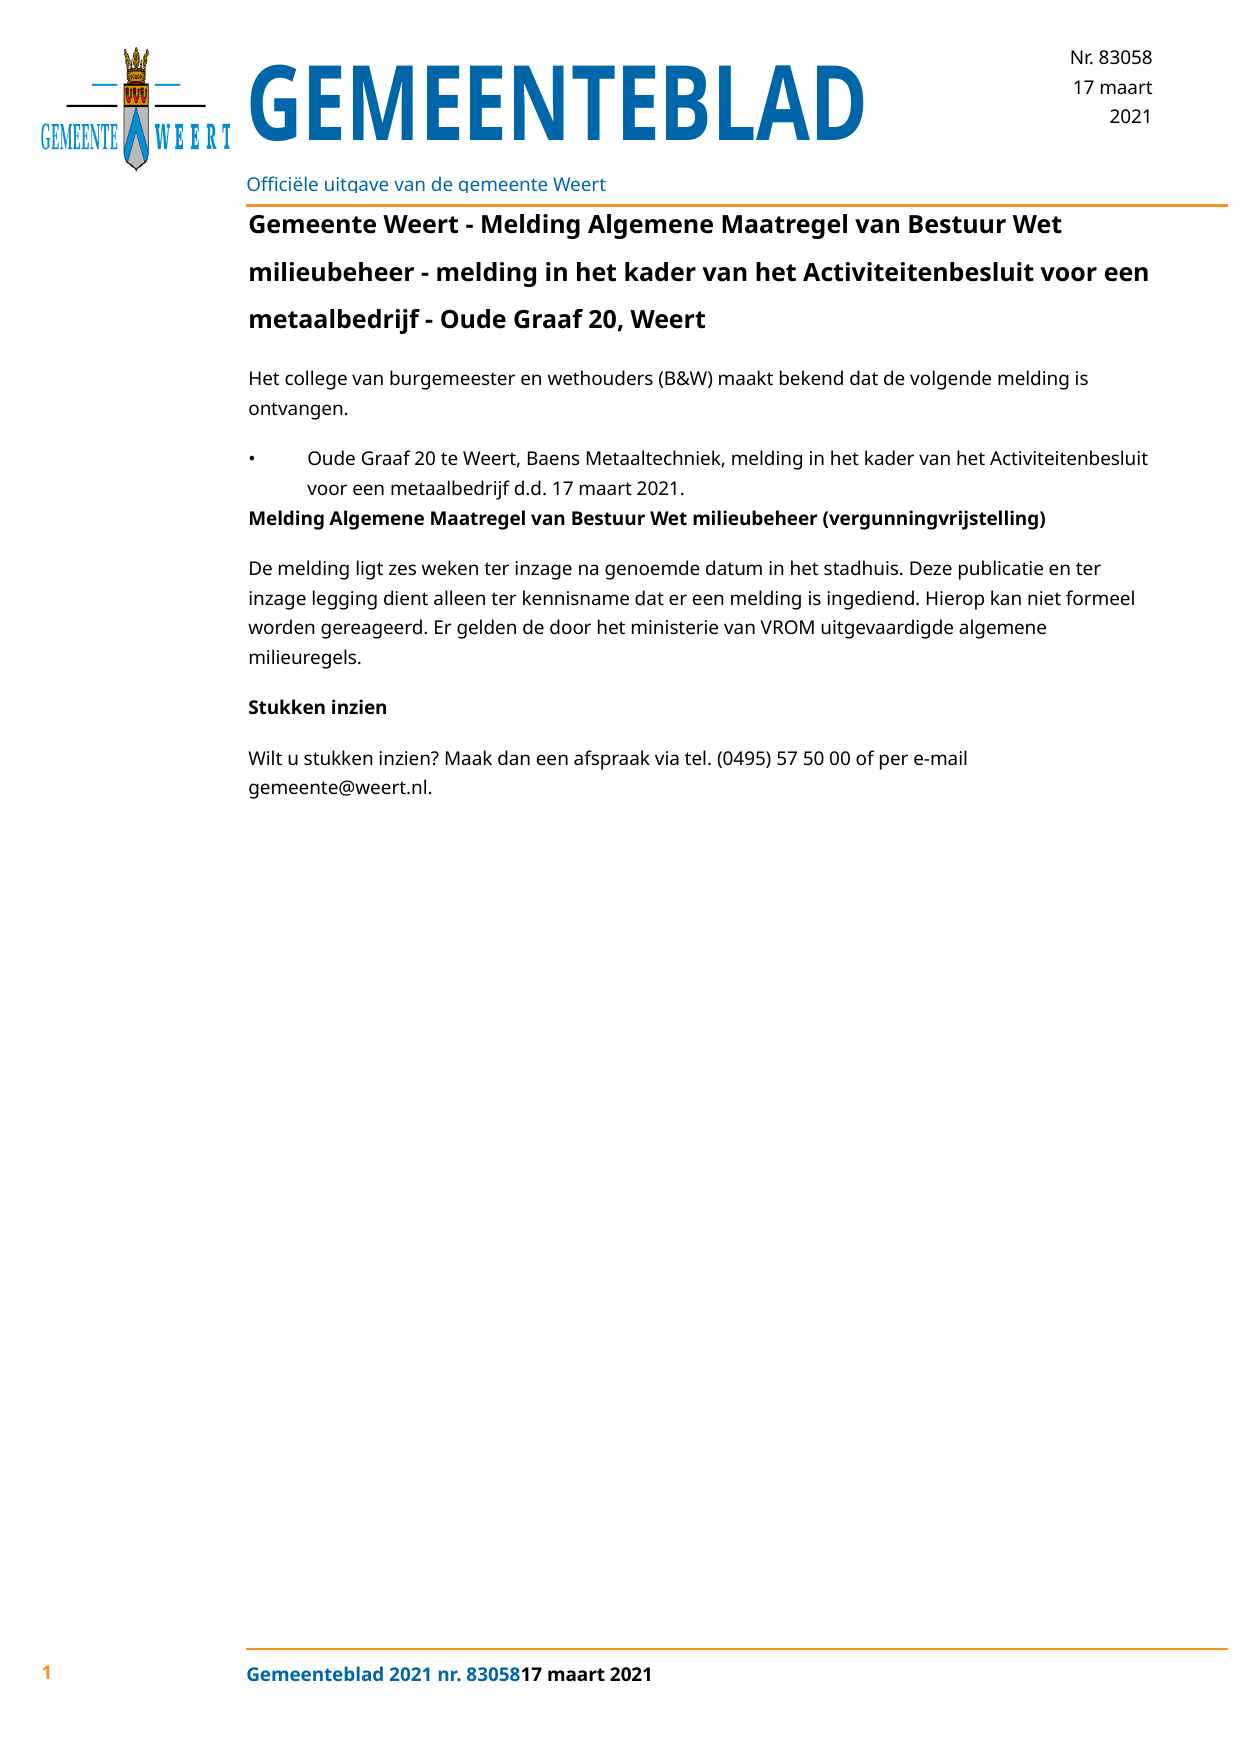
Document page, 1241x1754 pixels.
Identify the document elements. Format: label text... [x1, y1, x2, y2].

text Gemeente Weert - Melding Algemene Maatregel van Bestuur Wet milieubeheer - melding in het kader van het Activiteitenbesluit voor een metaalbedrijf - Oude Graaf 20, Weert [248, 207, 1152, 336]
text De melding ligt zes weken ter inzage na genoemde datum in het stadhuis. Deze publicatie en ter inzage legging dient alleen ter kennisname dat er een melding is ingediend. Hierop kan niet formeel worden gereageerd. Er gelden de door het ministerie van VROM uitgevaardigde algemene milieuregels. [248, 555, 1152, 669]
text Melding Algemene Maatregel van Bestuur Wet milieubeheer (vergunningvrijstelling) [248, 505, 1152, 530]
text Stukken inzien [248, 694, 1152, 720]
text Wilt u stukken inzien? Maak dan een afspraak via tel. (0495) 57 50 00 of per e-mail gemeente@weert.nl. [248, 745, 1152, 800]
text Het college van burgemeester en wethouders (B&W) maakt bekend dat de volgende melding is ontvangen. [248, 366, 1152, 421]
picture [41, 47, 231, 172]
list Oude Graaf 20 te Weert, Baens Metaaltechniek, melding in het kader van het Activiteitenbesluit voor een metaalbedrijf d.d. 17 maart 2021. [248, 446, 1152, 501]
